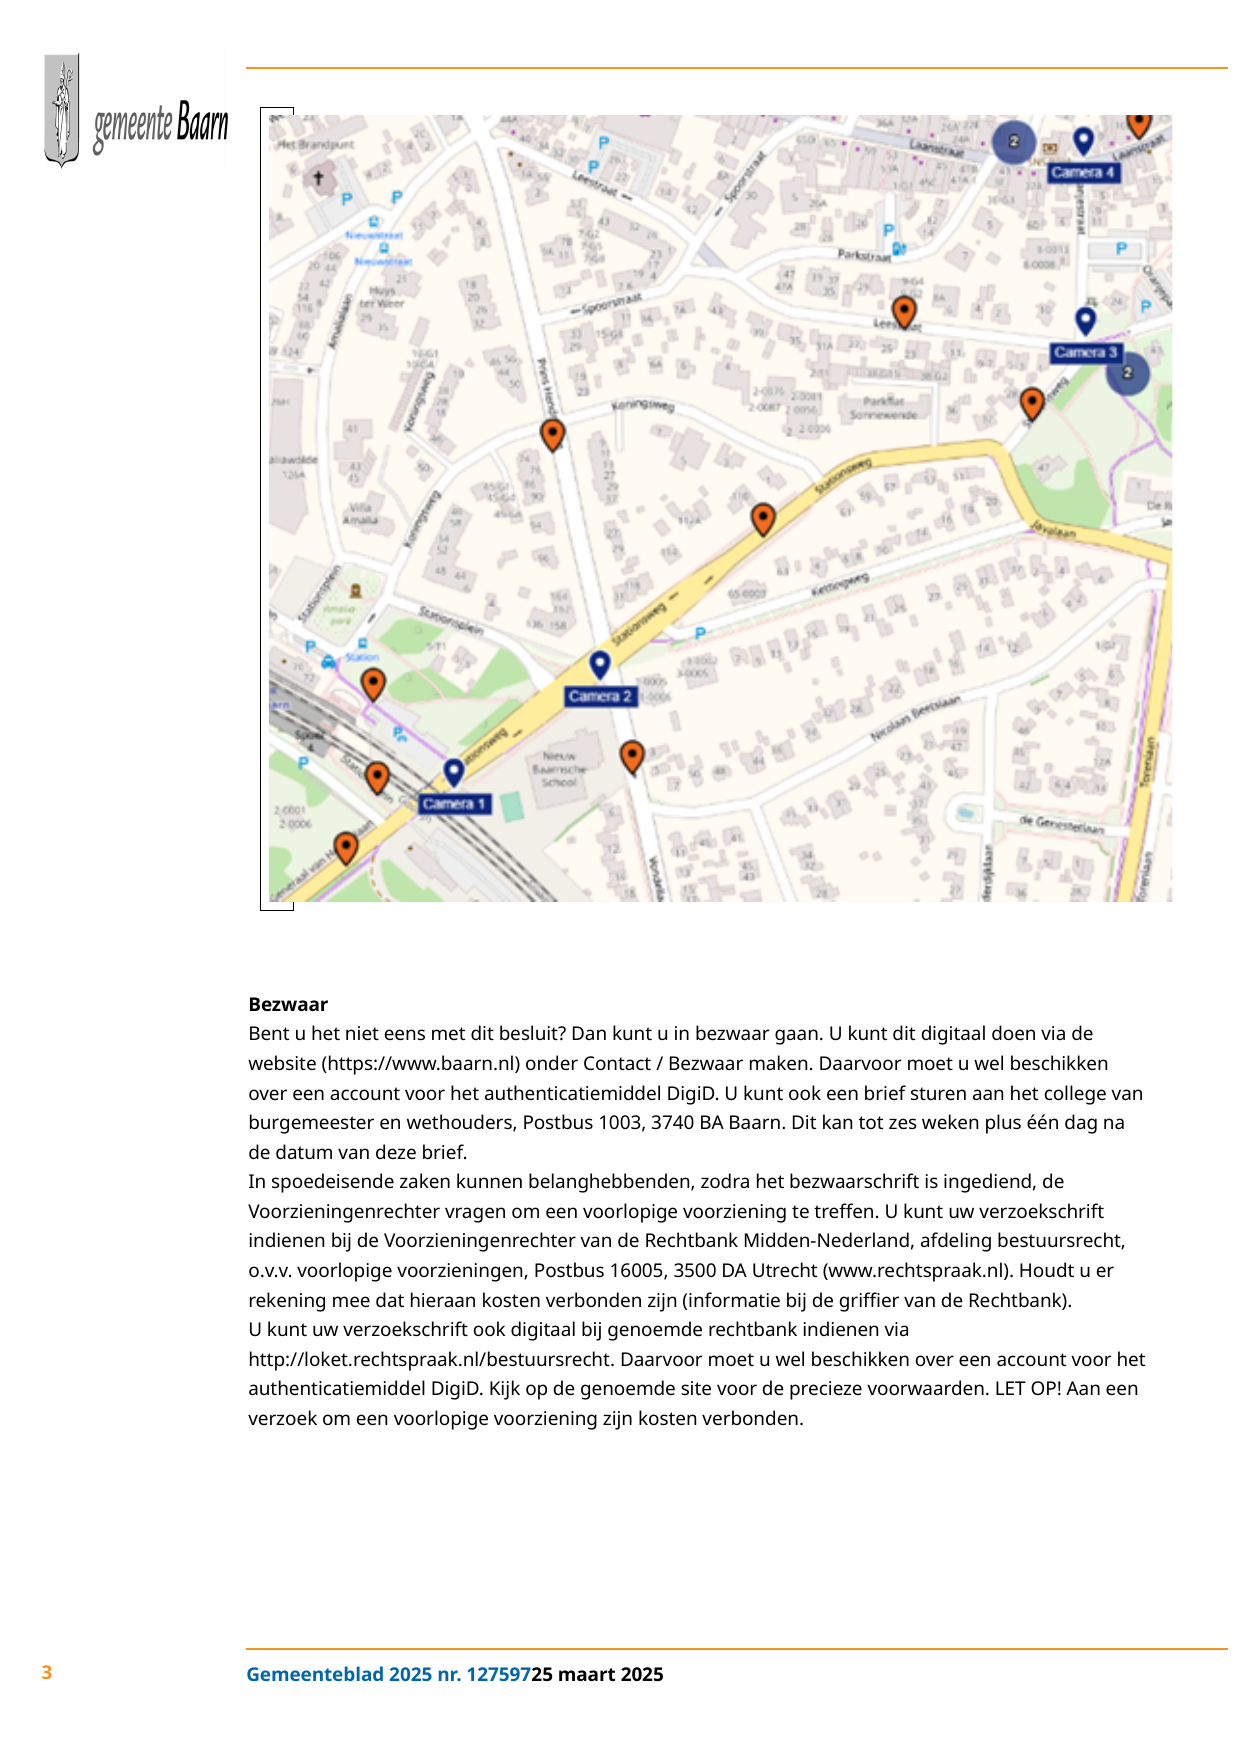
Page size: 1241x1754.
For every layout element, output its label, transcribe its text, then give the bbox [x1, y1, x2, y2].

text Bezwaar [248, 991, 1152, 1017]
picture [268, 115, 1173, 902]
picture [41, 47, 231, 172]
text U kunt uw verzoekschrift ook digitaal bij genoemde rechtbank indienen via http://loket.rechtspraak.nl/bestuursrecht. Daarvoor moet u wel beschikken over een account voor het authenticatiemiddel DigiD. Kijk op de genoemde site voor de precieze voorwaarden. LET OP! Aan een verzoek om een voorlopige voorziening zijn kosten verbonden. [248, 1316, 1152, 1431]
text Bent u het niet eens met dit besluit? Dan kunt u in bezwaar gaan. U kunt dit digitaal doen via de website (https://www.baarn.nl) onder Contact / Bezwaar maken. Daarvoor moet u wel beschikken over een account voor het authenticatiemiddel DigiD. U kunt ook een brief sturen aan het college van burgemeester en wethouders, Postbus 1003, 3740 BA Baarn. Dit kan tot zes weken plus één dag na de datum van deze brief. [248, 1021, 1152, 1165]
text In spoedeisende zaken kunnen belanghebbenden, zodra het bezwaarschrift is ingediend, de Voorzieningenrechter vragen om een voorlopige voorziening te treffen. U kunt uw verzoekschrift indienen bij de Voorzieningenrechter van de Rechtbank Midden-Nederland, afdeling bestuursrecht, o.v.v. voorlopige voorzieningen, Postbus 16005, 3500 DA Utrecht (www.rechtspraak.nl). Houdt u er rekening mee dat hieraan kosten verbonden zijn (informatie bij de griffier van de Rechtbank). [248, 1168, 1152, 1313]
